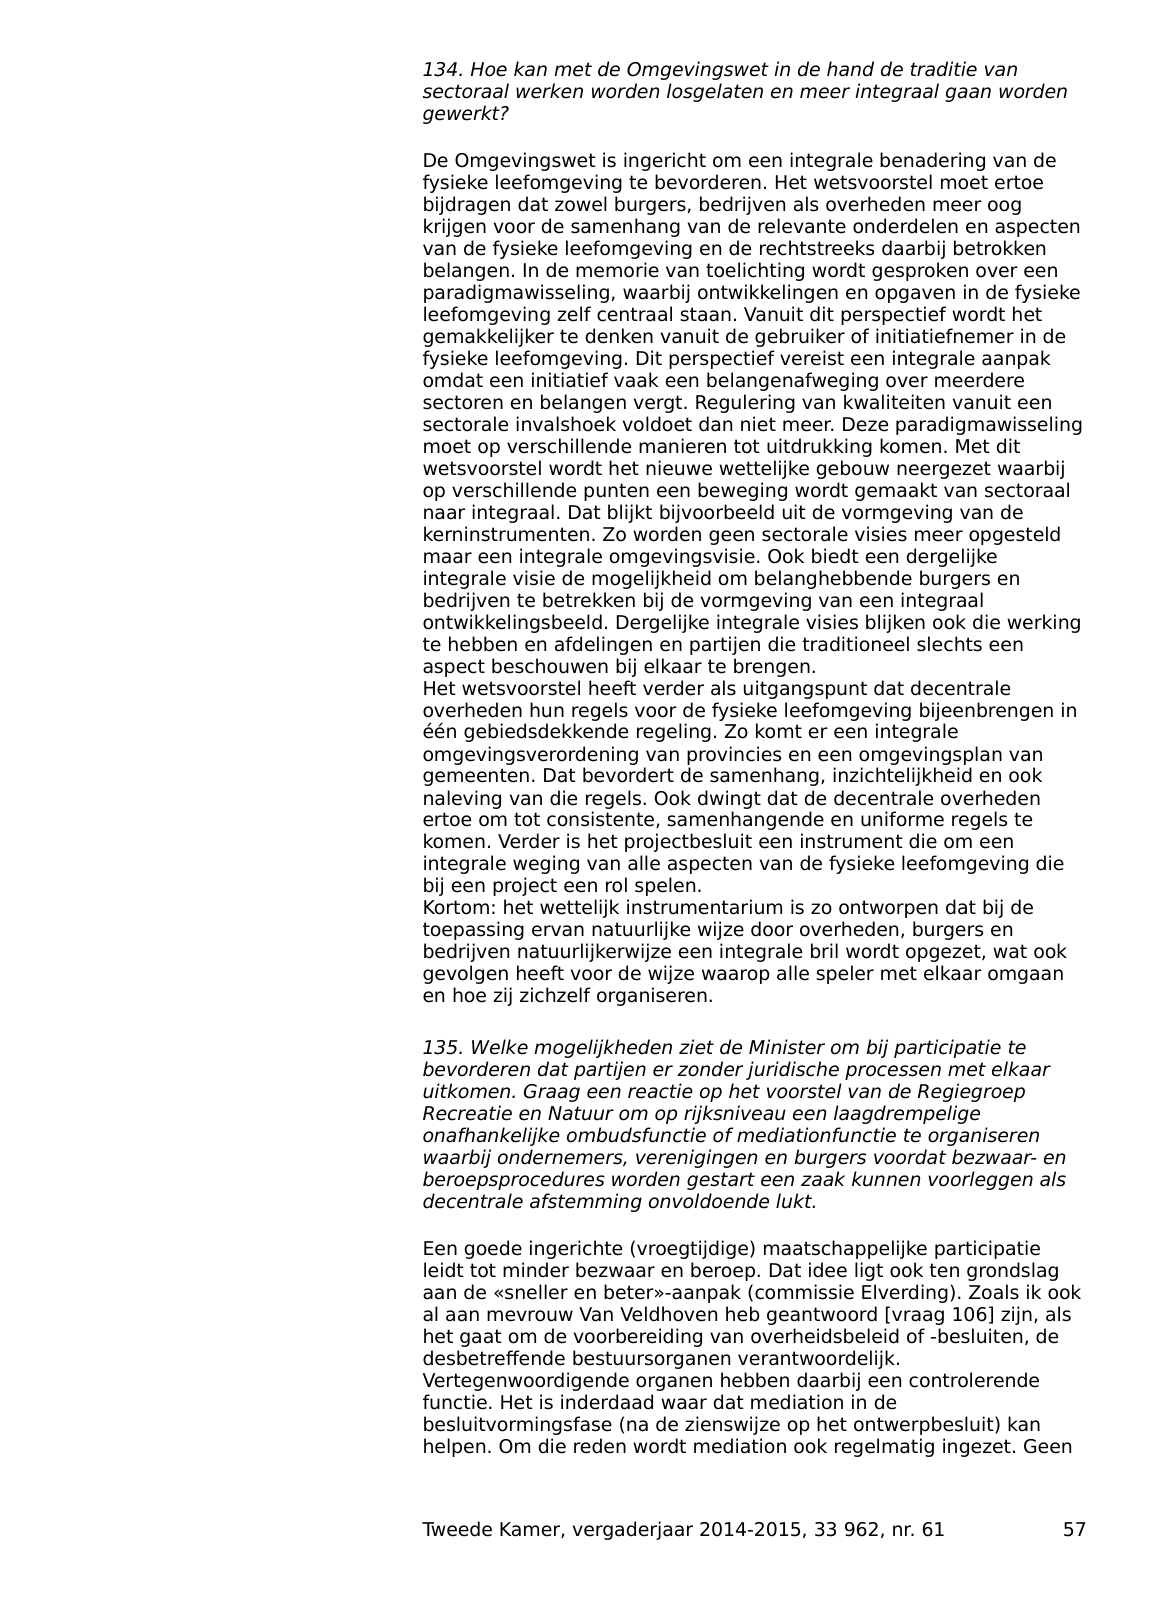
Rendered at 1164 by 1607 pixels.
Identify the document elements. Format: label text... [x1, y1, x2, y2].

text Een goede ingerichte (vroegtijdige) maatschappelijke participatie leidt tot minder bezwaar en beroep. Dat idee ligt ook ten grondslag aan de «sneller en beter»-aanpak (commissie Elverding). Zoals ik ook al aan mevrouw Van Veldhoven heb geantwoord [vraag 106] zijn, als het gaat om de voorbereiding van overheidsbeleid of -besluiten, de desbetreffende bestuursorganen verantwoordelijk. Vertegenwoordigende organen hebben daarbij een controlerende functie. Het is inderdaad waar dat mediation in de besluitvormingsfase (na de zienswijze op het ontwerpbesluit) kan helpen. Om die reden wordt mediation ook regelmatig ingezet. Geen [422, 1238, 1087, 1458]
subtitle 135. Welke mogelijkheden ziet de Minister om bij participatie te bevorderen dat partijen er zonder juridische processen met elkaar uitkomen. Graag een reactie op het voorstel van de Regiegroep Recreatie en Natuur om op rijksniveau een laagdrempelige onafhankelijke ombudsfunctie of mediationfunctie te organiseren waarbij ondernemers, verenigingen en burgers voordat bezwaar- en beroepsprocedures worden gestart een zaak kunnen voorleggen als decentrale afstemming onvoldoende lukt. [422, 1037, 1087, 1213]
subtitle 134. Hoe kan met de Omgevingswet in de hand de traditie van sectoraal werken worden losgelaten en meer integraal gaan worden gewerkt? [422, 59, 1087, 125]
text Het wetsvoorstel heeft verder als uitgangspunt dat decentrale overheden hun regels voor de fysieke leefomgeving bijeenbrengen in één gebiedsdekkende regeling. Zo komt er een integrale omgevingsverordening van provincies en een omgevingsplan van gemeenten. Dat bevordert de samenhang, inzichtelijkheid en ook naleving van die regels. Ook dwingt dat de decentrale overheden ertoe om tot consistente, samenhangende en uniforme regels te komen. Verder is het projectbesluit een instrument die om een integrale weging van alle aspecten van de fysieke leefomgeving die bij een project een rol spelen. [422, 677, 1087, 897]
text De Omgevingswet is ingericht om een integrale benadering van de fysieke leefomgeving te bevorderen. Het wetsvoorstel moet ertoe bijdragen dat zowel burgers, bedrijven als overheden meer oog krijgen voor de samenhang van de relevante onderdelen en aspecten van de fysieke leefomgeving en de rechtstreeks daarbij betrokken belangen. In de memorie van toelichting wordt gesproken over een paradigmawisseling, waarbij ontwikkelingen en opgaven in de fysieke leefomgeving zelf centraal staan. Vanuit dit perspectief wordt het gemakkelijker te denken vanuit de gebruiker of initiatiefnemer in de fysieke leefomgeving. Dit perspectief vereist een integrale aanpak omdat een initiatief vaak een belangenafweging over meerdere sectoren en belangen vergt. Regulering van kwaliteiten vanuit een sectorale invalshoek voldoet dan niet meer. Deze paradigmawisseling moet op verschillende manieren tot uitdrukking komen. Met dit wetsvoorstel wordt het nieuwe wettelijke gebouw neergezet waarbij op verschillende punten een beweging wordt gemaakt van sectoraal naar integraal. Dat blijkt bijvoorbeeld uit de vormgeving van de kerninstrumenten. Zo worden geen sectorale visies meer opgesteld maar een integrale omgevingsvisie. Ook biedt een dergelijke integrale visie de mogelijkheid om belanghebbende burgers en bedrijven te betrekken bij de vormgeving van een integraal ontwikkelingsbeeld. Dergelijke integrale visies blijken ook die werking te hebben en afdelingen en partijen die traditioneel slechts een aspect beschouwen bij elkaar te brengen. [422, 150, 1087, 677]
text Kortom: het wettelijk instrumentarium is zo ontworpen dat bij de toepassing ervan natuurlijke wijze door overheden, burgers en bedrijven natuurlijkerwijze een integrale bril wordt opgezet, wat ook gevolgen heeft voor de wijze waarop alle speler met elkaar omgaan en hoe zij zichzelf organiseren. [422, 897, 1087, 1007]
